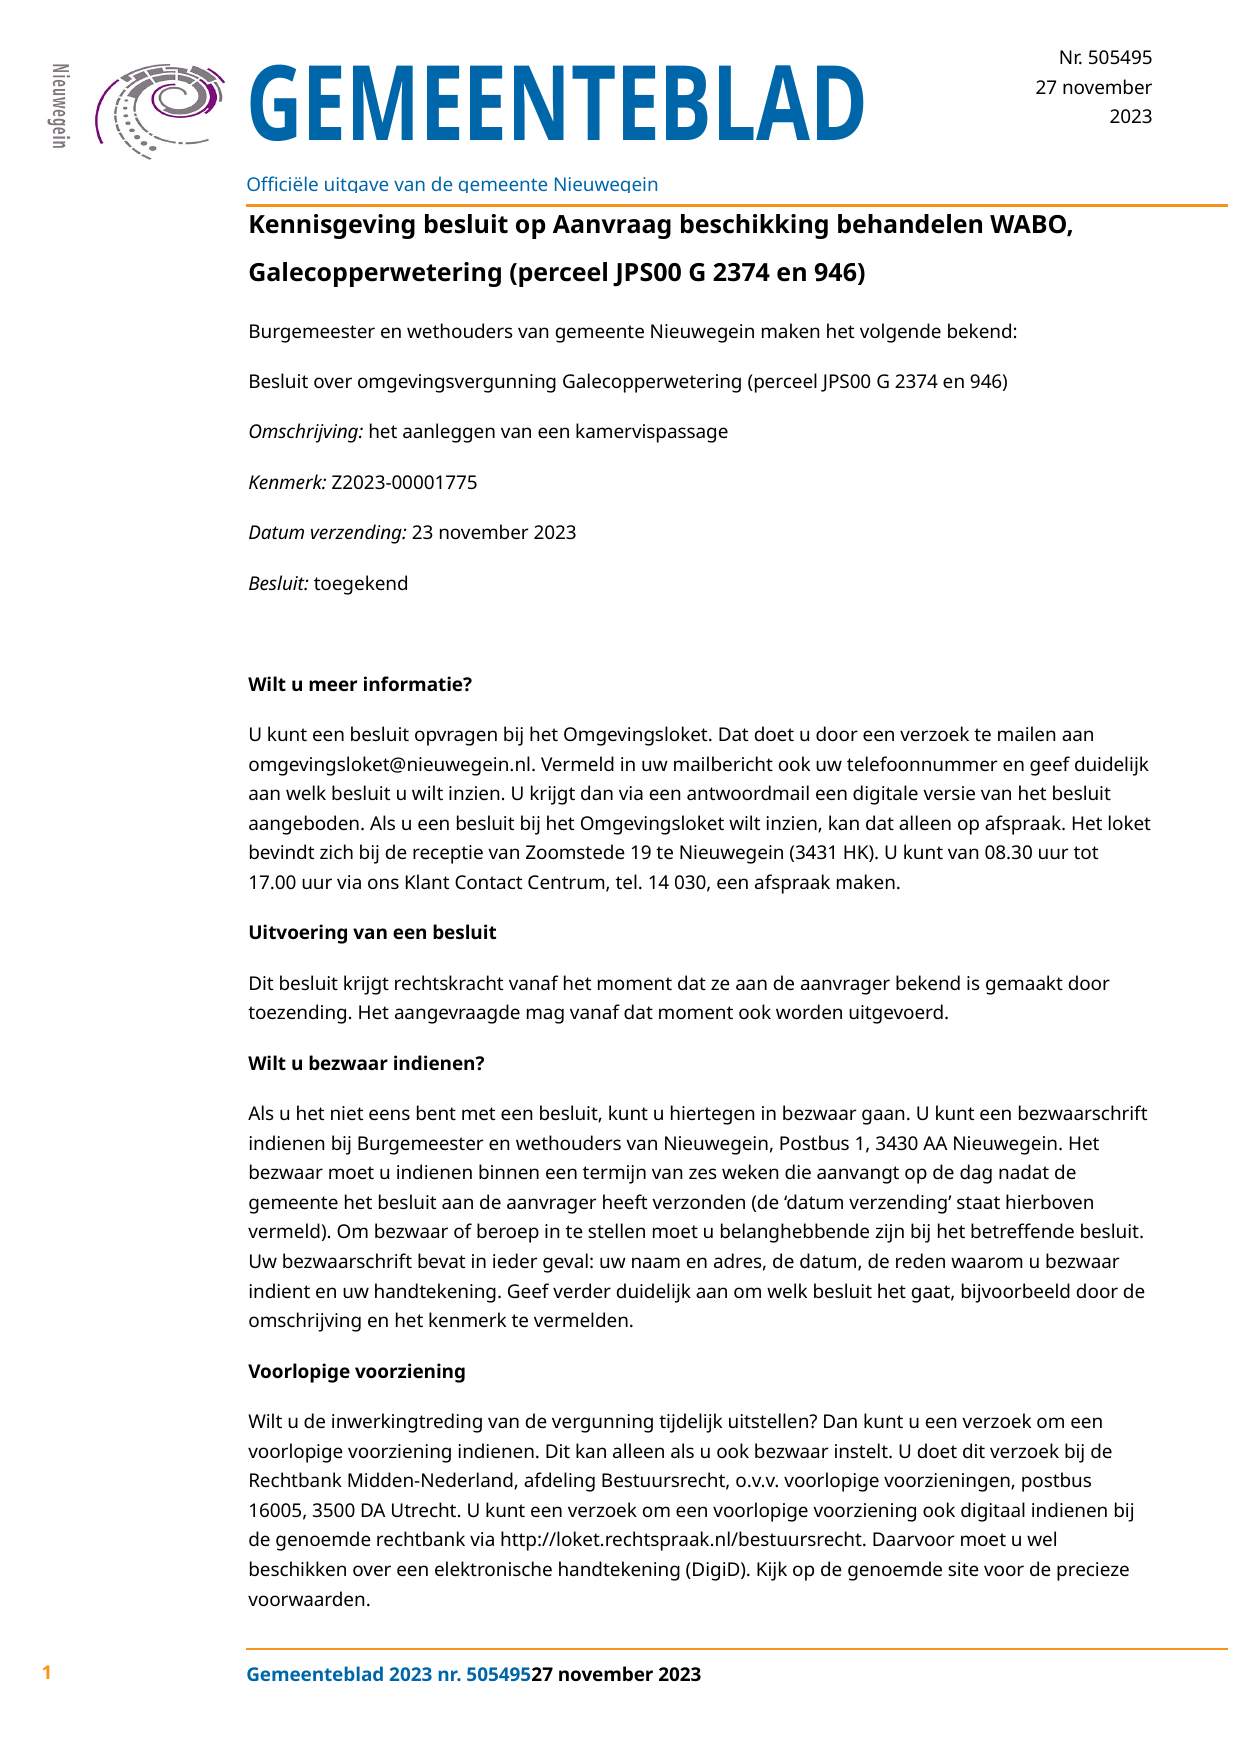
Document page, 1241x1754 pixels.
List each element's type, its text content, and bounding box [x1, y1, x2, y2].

text Wilt u de inwerkingtreding van de vergunning tijdelijk uitstellen? Dan kunt u een verzoek om een voorlopige voorziening indienen. Dit kan alleen als u ook bezwaar instelt. U doet dit verzoek bij de Rechtbank Midden-Nederland, afdeling Bestuursrecht, o.v.v. voorlopige voorzieningen, postbus 16005, 3500 DA Utrecht. U kunt een verzoek om een voorlopige voorziening ook digitaal indienen bij de genoemde rechtbank via http://loket.rechtspraak.nl/bestuursrecht. Daarvoor moet u wel beschikken over een elektronische handtekening (DigiD). Kijk op de genoemde site voor de precieze voorwaarden. [248, 1408, 1152, 1612]
text Kennisgeving besluit op Aanvraag beschikking behandelen WABO, Galecopperwetering (perceel JPS00 G 2374 en 946) [248, 207, 1152, 288]
text Besluit: toegekend [248, 570, 1152, 596]
text U kunt een besluit opvragen bij het Omgevingsloket. Dat doet u door een verzoek te mailen aan omgevingsloket@nieuwegein.nl. Vermeld in uw mailbericht ook uw telefoonnummer en geef duidelijk aan welk besluit u wilt inzien. U krijgt dan via een antwoordmail een digitale versie van het besluit aangeboden. Als u een besluit bij het Omgevingsloket wilt inzien, kan dat alleen op afspraak. Het loket bevindt zich bij de receptie van Zoomstede 19 te Nieuwegein (3431 HK). U kunt van 08.30 uur tot 17.00 uur via ons Klant Contact Centrum, tel. 14 030, een afspraak maken. [248, 721, 1152, 895]
text Wilt u meer informatie? [248, 671, 1152, 697]
text Uitvoering van een besluit [248, 919, 1152, 945]
text Besluit over omgevingsvergunning Galecopperwetering (perceel JPS00 G 2374 en 946) [248, 368, 1152, 394]
text Wilt u bezwaar indienen? [248, 1050, 1152, 1076]
text Omschrijving: het aanleggen van een kamervispassage [248, 419, 1152, 444]
text Datum verzending: 23 november 2023 [248, 519, 1152, 545]
text Voorlopige voorziening [248, 1358, 1152, 1384]
text Burgemeester en wethouders van gemeente Nieuwegein maken het volgende bekend: [248, 318, 1152, 344]
text Kenmerk: Z2023-00001775 [248, 469, 1152, 495]
picture [41, 47, 231, 172]
text Als u het niet eens bent met een besluit, kunt u hiertegen in bezwaar gaan. U kunt een bezwaarschrift indienen bij Burgemeester en wethouders van Nieuwegein, Postbus 1, 3430 AA Nieuwegein. Het bezwaar moet u indienen binnen een termijn van zes weken die aanvangt op de dag nadat de gemeente het besluit aan de aanvrager heeft verzonden (de ‘datum verzending’ staat hierboven vermeld). Om bezwaar of beroep in te stellen moet u belanghebbende zijn bij het betreffende besluit. Uw bezwaarschrift bevat in ieder geval: uw naam en adres, de datum, de reden waarom u bezwaar indient en uw handtekening. Geef verder duidelijk aan om welk besluit het gaat, bijvoorbeeld door de omschrijving en het kenmerk te vermelden. [248, 1100, 1152, 1333]
text Dit besluit krijgt rechtskracht vanaf het moment dat ze aan de aanvrager bekend is gemaakt door toezending. Het aangevraagde mag vanaf dat moment ook worden uitgevoerd. [248, 970, 1152, 1025]
